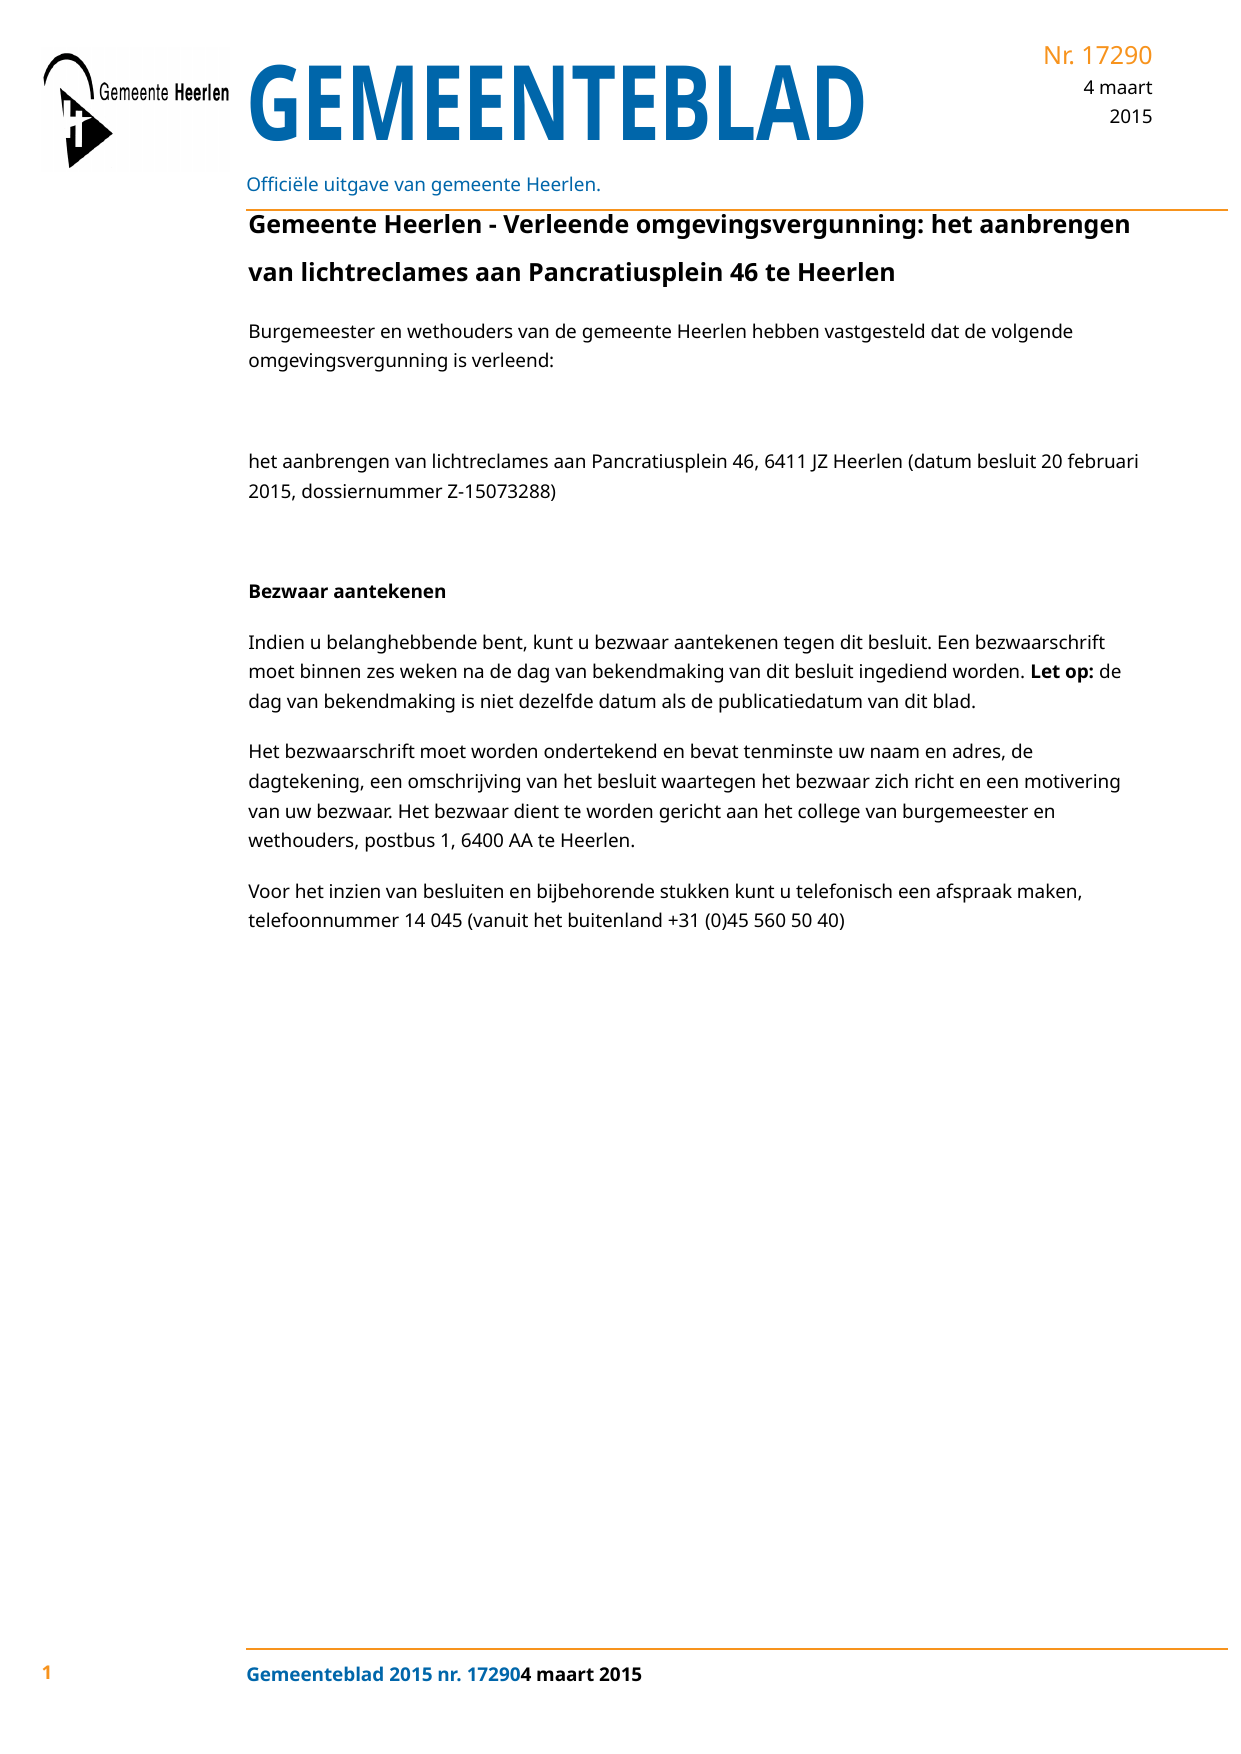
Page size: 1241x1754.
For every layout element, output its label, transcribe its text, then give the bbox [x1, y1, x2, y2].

text Indien u belanghebbende bent, kunt u bezwaar aantekenen tegen dit besluit. Een bezwaarschrift moet binnen zes weken na de dag van bekendmaking van dit besluit ingediend worden. Let op: de dag van bekendmaking is niet dezelfde datum als de publicatiedatum van dit blad. [248, 629, 1152, 714]
text Het bezwaarschrift moet worden ondertekend en bevat tenminste uw naam en adres, de dagtekening, een omschrijving van het besluit waartegen het bezwaar zich richt en een motivering van uw bezwaar. Het bezwaar dient te worden gericht aan het college van burgemeester en wethouders, postbus 1, 6400 AA te Heerlen. [248, 739, 1152, 853]
text Burgemeester en wethouders van de gemeente Heerlen hebben vastgesteld dat de volgende omgevingsvergunning is verleend: [248, 318, 1152, 373]
text Voor het inzien van besluiten en bijbehorende stukken kunt u telefonisch een afspraak maken, telefoonnummer 14 045 (vanuit het buitenland +31 (0)45 560 50 40) [248, 878, 1152, 933]
text Bezwaar aantekenen [248, 579, 1152, 604]
text het aanbrengen van lichtreclames aan Pancratiusplein 46, 6411 JZ Heerlen (datum besluit 20 februari 2015, dossiernummer Z-15073288) [248, 448, 1152, 504]
picture [41, 47, 231, 172]
text Gemeente Heerlen - Verleende omgevingsvergunning: het aanbrengen van lichtreclames aan Pancratiusplein 46 te Heerlen [248, 211, 1152, 288]
